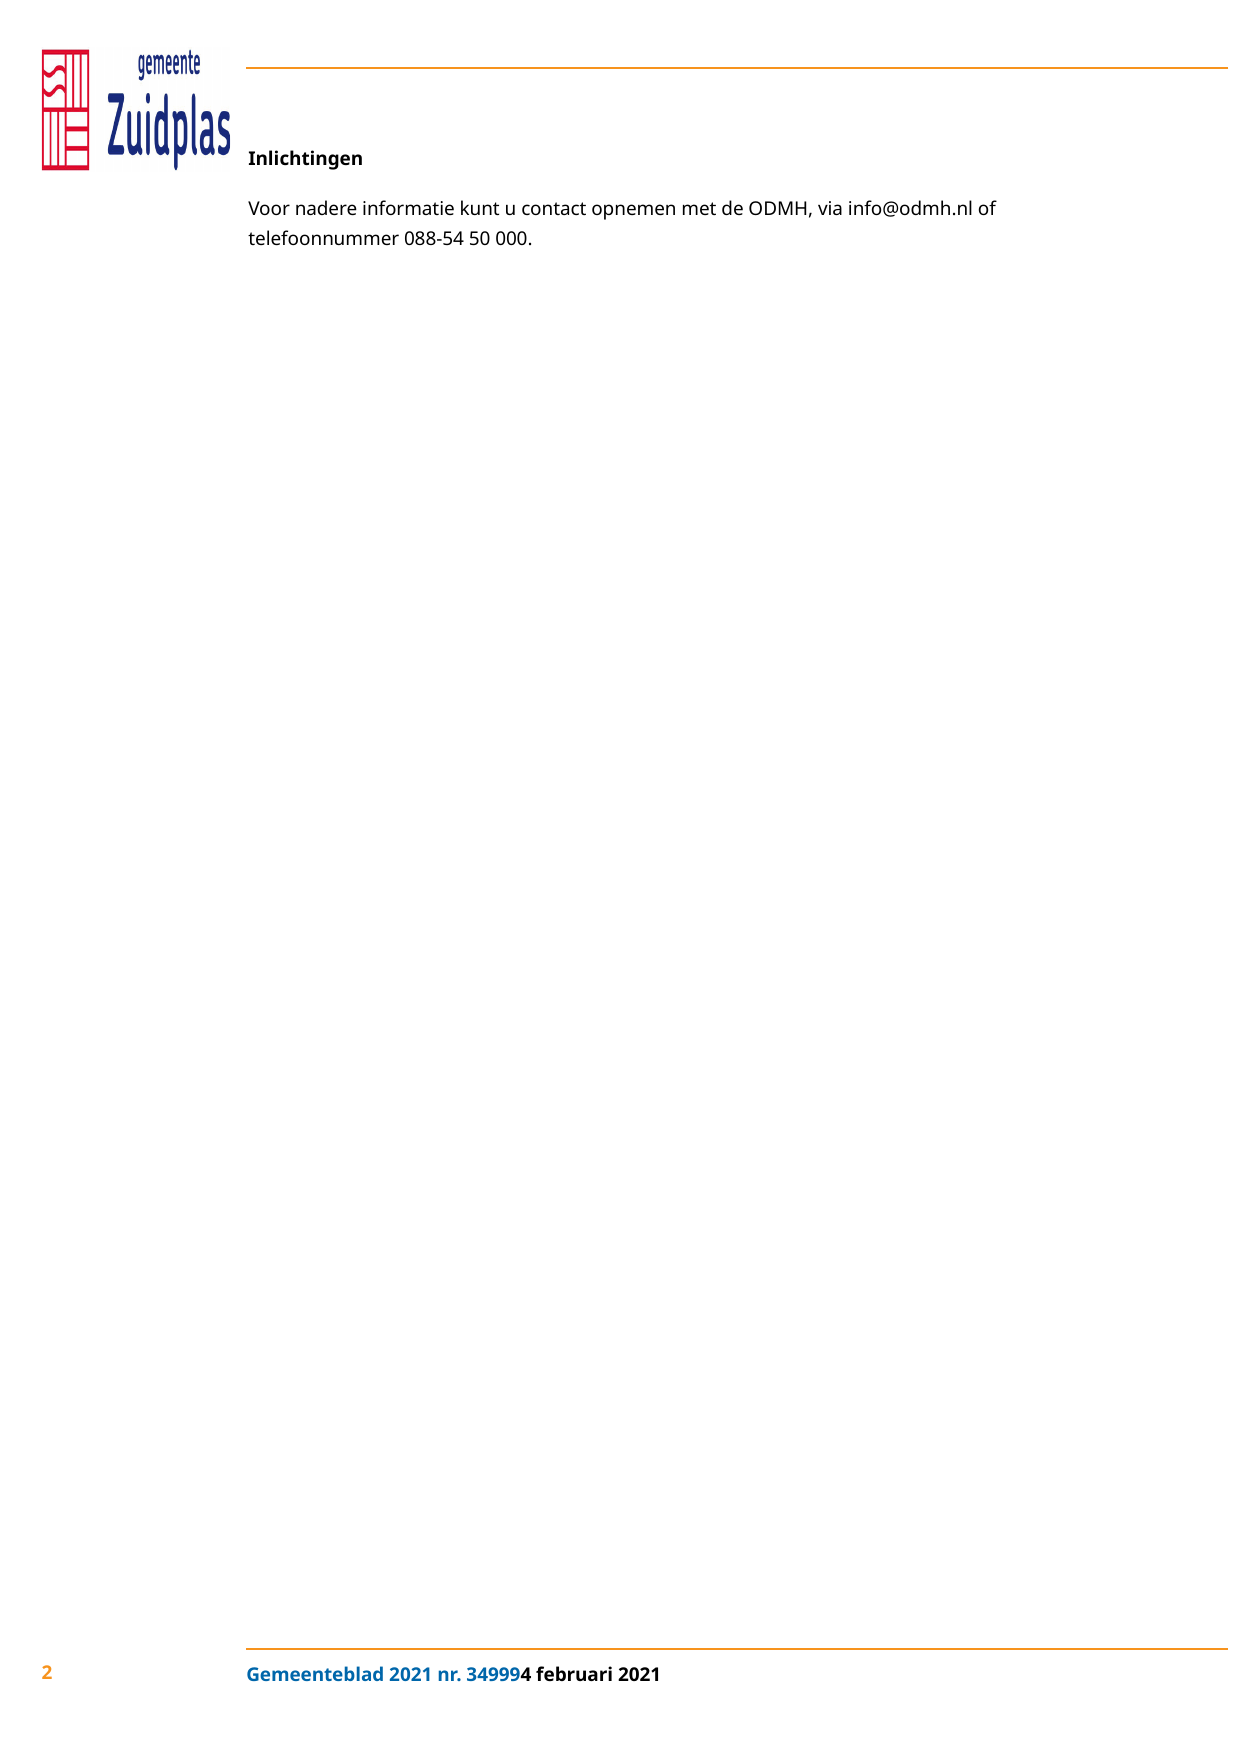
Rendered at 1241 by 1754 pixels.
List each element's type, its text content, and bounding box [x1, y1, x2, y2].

text Inlichtingen [248, 145, 1152, 171]
text Voor nadere informatie kunt u contact opnemen met de ODMH, via info@odmh.nl of telefoonnummer 088-54 50 000. [248, 196, 1152, 251]
picture [41, 47, 231, 172]
